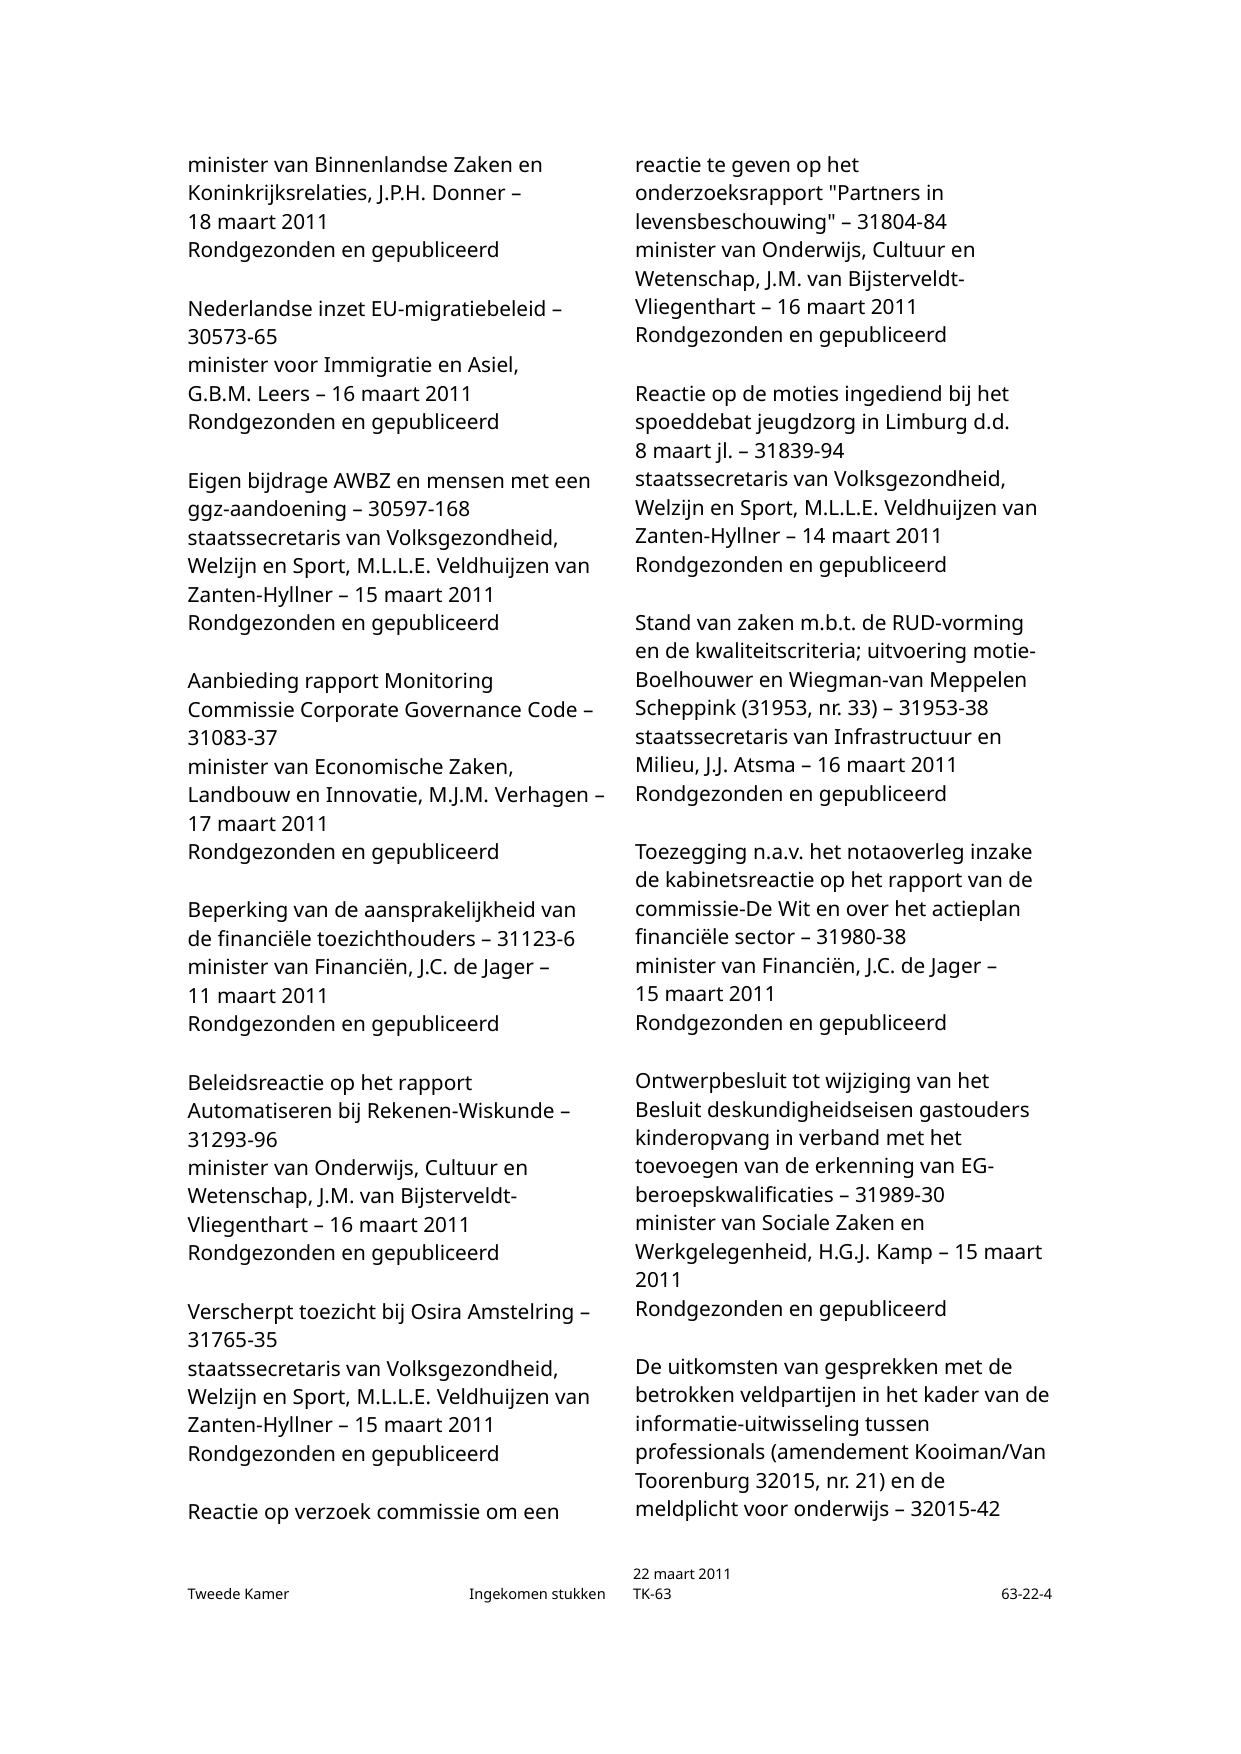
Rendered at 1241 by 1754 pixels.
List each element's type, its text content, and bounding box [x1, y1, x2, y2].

text minister van Economische Zaken, Landbouw en Innovatie, M.J.M. Verhagen – 17 maart 2011 [187, 752, 605, 837]
text Rondgezonden en gepubliceerd [187, 1009, 605, 1038]
text Stand van zaken m.b.t. de RUD-vorming en de kwaliteitscriteria; uitvoering motie-Boelhouwer en Wiegman-van Meppelen Scheppink (31953, nr. 33) – 31953-38 [635, 608, 1053, 722]
text De uitkomsten van gesprekken met de betrokken veldpartijen in het kader van de informatie-uitwisseling tussen professionals (amendement Kooiman/Van Toorenburg 32015, nr. 21) en de meldplicht voor onderwijs – 32015-42 [635, 1352, 1053, 1523]
text Rondgezonden en gepubliceerd [187, 235, 605, 264]
text Verscherpt toezicht bij Osira Amstelring – 31765-35 [187, 1297, 605, 1354]
text Rondgezonden en gepubliceerd [635, 321, 1053, 349]
text staatssecretaris van Infrastructuur en Milieu, J.J. Atsma – 16 maart 2011 [635, 722, 1053, 779]
text minister van Financiën, J.C. de Jager – 11 maart 2011 [187, 952, 605, 1009]
text Rondgezonden en gepubliceerd [635, 1008, 1053, 1036]
text minister van Binnenlandse Zaken en Koninkrijksrelaties, J.P.H. Donner – 18 maart 2011 [187, 150, 605, 235]
text Rondgezonden en gepubliceerd [187, 837, 605, 866]
text Nederlandse inzet EU-migratiebeleid – 30573-65 [187, 294, 605, 351]
text Rondgezonden en gepubliceerd [635, 779, 1053, 807]
text staatssecretaris van Volksgezondheid, Welzijn en Sport, M.L.L.E. Veldhuijzen van Zanten-Hyllner – 15 maart 2011 [187, 523, 605, 608]
text reactie te geven op het onderzoeksrapport "Partners in levensbeschouwing" – 31804-84 [635, 150, 1053, 235]
text Beperking van de aansprakelijkheid van de financiële toezichthouders – 31123-6 [187, 896, 605, 952]
text Rondgezonden en gepubliceerd [187, 1238, 605, 1267]
text Beleidsreactie op het rapport Automatiseren bij Rekenen-Wiskunde – 31293-96 [187, 1068, 605, 1153]
text minister voor Immigratie en Asiel, G.B.M. Leers – 16 maart 2011 [187, 351, 605, 407]
text Rondgezonden en gepubliceerd [187, 608, 605, 637]
text staatssecretaris van Volksgezondheid, Welzijn en Sport, M.L.L.E. Veldhuijzen van Zanten-Hyllner – 15 maart 2011 [187, 1354, 605, 1439]
text Ontwerpbesluit tot wijziging van het Besluit deskundigheidseisen gastouders kinderopvang in verband met het toevoegen van de erkenning van EG-beroepskwalificaties – 31989-30 [635, 1066, 1053, 1208]
text Toezegging n.a.v. het notaoverleg inzake de kabinetsreactie op het rapport van de commissie-De Wit en over het actieplan financiële sector – 31980-38 [635, 837, 1053, 951]
text staatssecretaris van Volksgezondheid, Welzijn en Sport, M.L.L.E. Veldhuijzen van Zanten-Hyllner – 14 maart 2011 [635, 464, 1053, 550]
text Rondgezonden en gepubliceerd [635, 550, 1053, 578]
text Rondgezonden en gepubliceerd [187, 1439, 605, 1467]
text minister van Financiën, J.C. de Jager – 15 maart 2011 [635, 951, 1053, 1008]
text Eigen bijdrage AWBZ en mensen met een ggz-aandoening – 30597-168 [187, 466, 605, 523]
text minister van Onderwijs, Cultuur en Wetenschap, J.M. van Bijsterveldt-Vliegenthart – 16 maart 2011 [635, 235, 1053, 321]
text minister van Onderwijs, Cultuur en Wetenschap, J.M. van Bijsterveldt-Vliegenthart – 16 maart 2011 [187, 1153, 605, 1238]
text Reactie op de moties ingediend bij het spoeddebat jeugdzorg in Limburg d.d. 8 maart jl. – 31839-94 [635, 379, 1053, 464]
text Rondgezonden en gepubliceerd [187, 407, 605, 436]
text Rondgezonden en gepubliceerd [635, 1294, 1053, 1322]
text Aanbieding rapport Monitoring Commissie Corporate Governance Code – 31083-37 [187, 667, 605, 752]
text Reactie op verzoek commissie om een [187, 1497, 605, 1526]
text minister van Sociale Zaken en Werkgelegenheid, H.G.J. Kamp – 15 maart 2011 [635, 1208, 1053, 1294]
